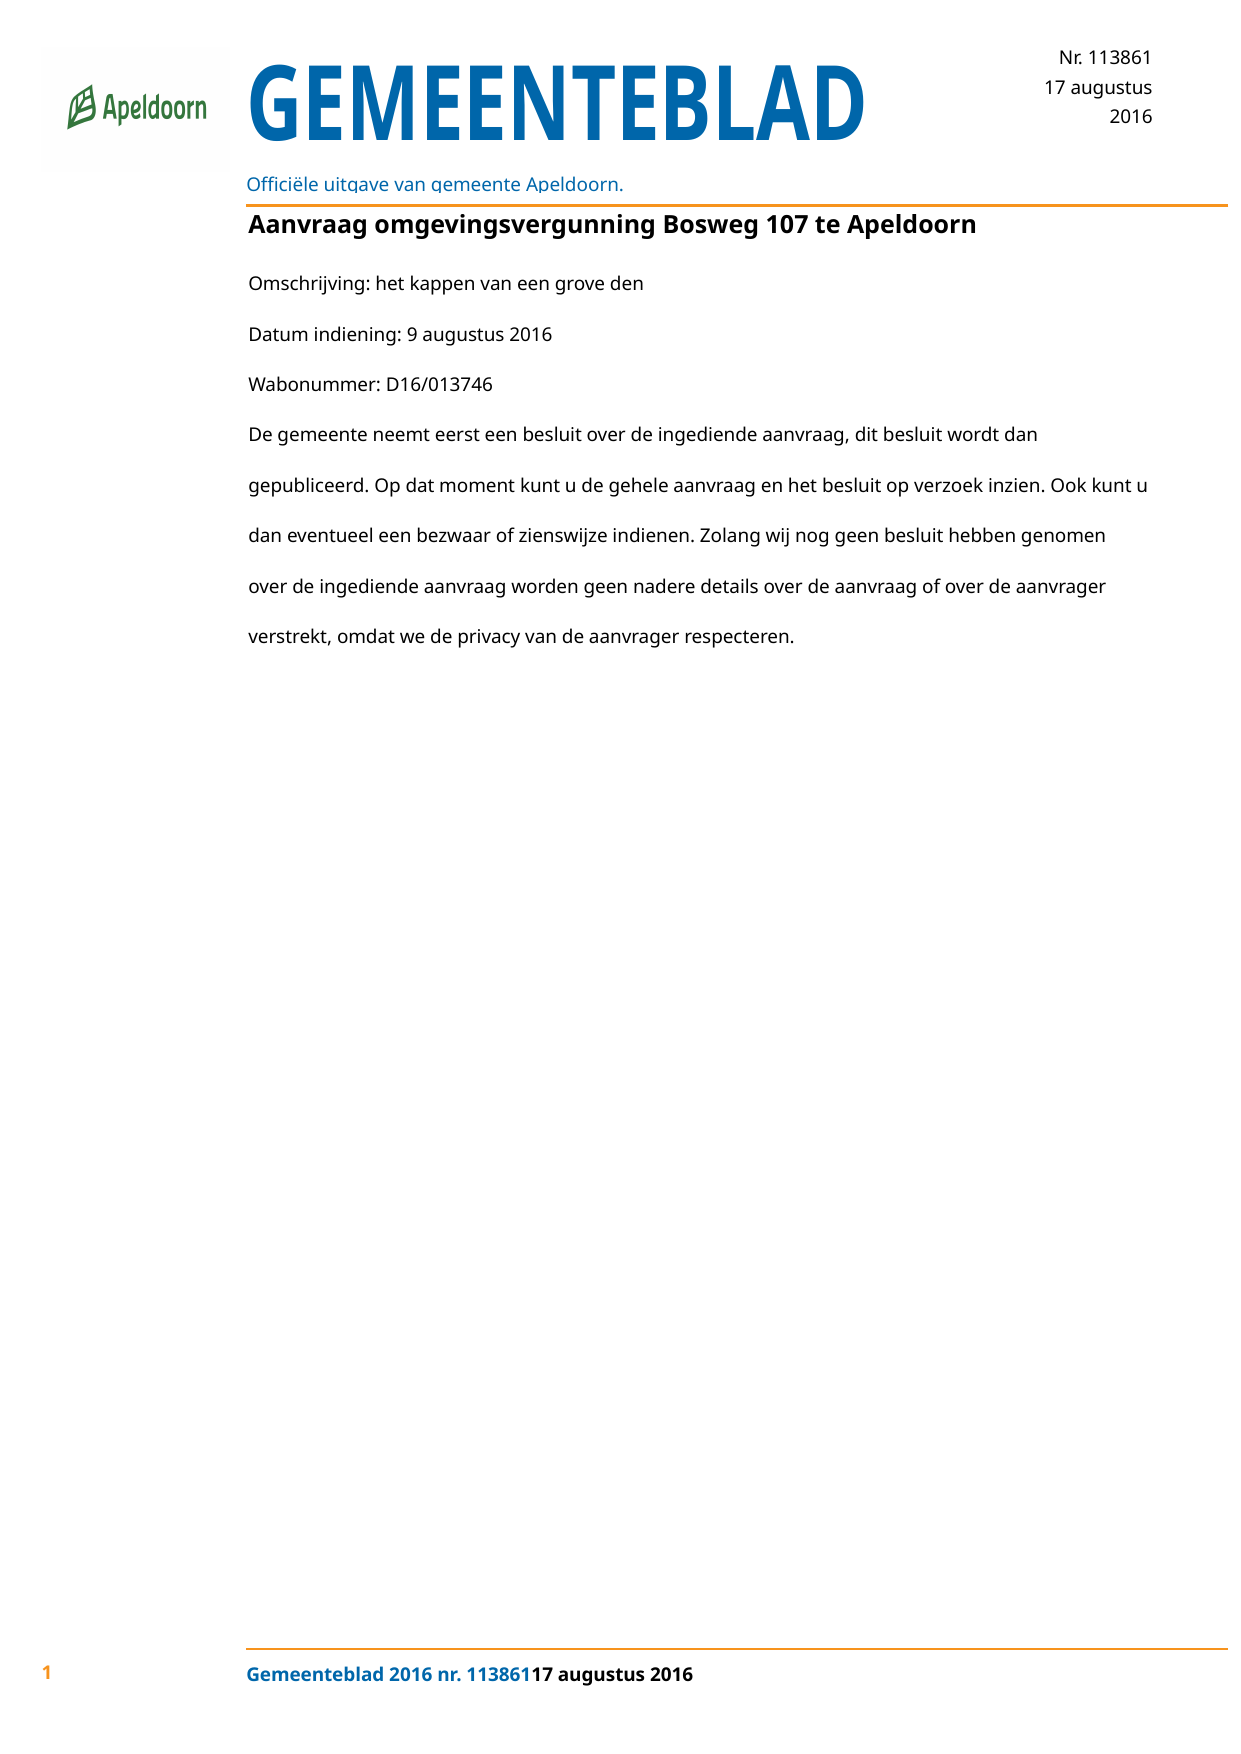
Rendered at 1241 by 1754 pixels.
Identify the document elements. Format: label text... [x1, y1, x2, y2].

text De gemeente neemt eerst een besluit over de ingediende aanvraag, dit besluit wordt dan [248, 422, 1152, 447]
text over de ingediende aanvraag worden geen nadere details over de aanvraag of over de aanvrager [248, 573, 1152, 598]
text Wabonummer: D16/013746 [248, 371, 1152, 397]
text Aanvraag omgevingsvergunning Bosweg 107 te Apeldoorn [248, 207, 1152, 241]
text dan eventueel een bezwaar of zienswijze indienen. Zolang wij nog geen besluit hebben genomen [248, 522, 1152, 548]
text Datum indiening: 9 augustus 2016 [248, 321, 1152, 346]
text Omschrijving: het kappen van een grove den [248, 270, 1152, 296]
text verstrekt, omdat we de privacy van de aanvrager respecteren. [248, 623, 1152, 649]
text gepubliceerd. Op dat moment kunt u de gehele aanvraag en het besluit op verzoek inzien. Ook kunt u [248, 472, 1152, 498]
picture [41, 47, 231, 172]
